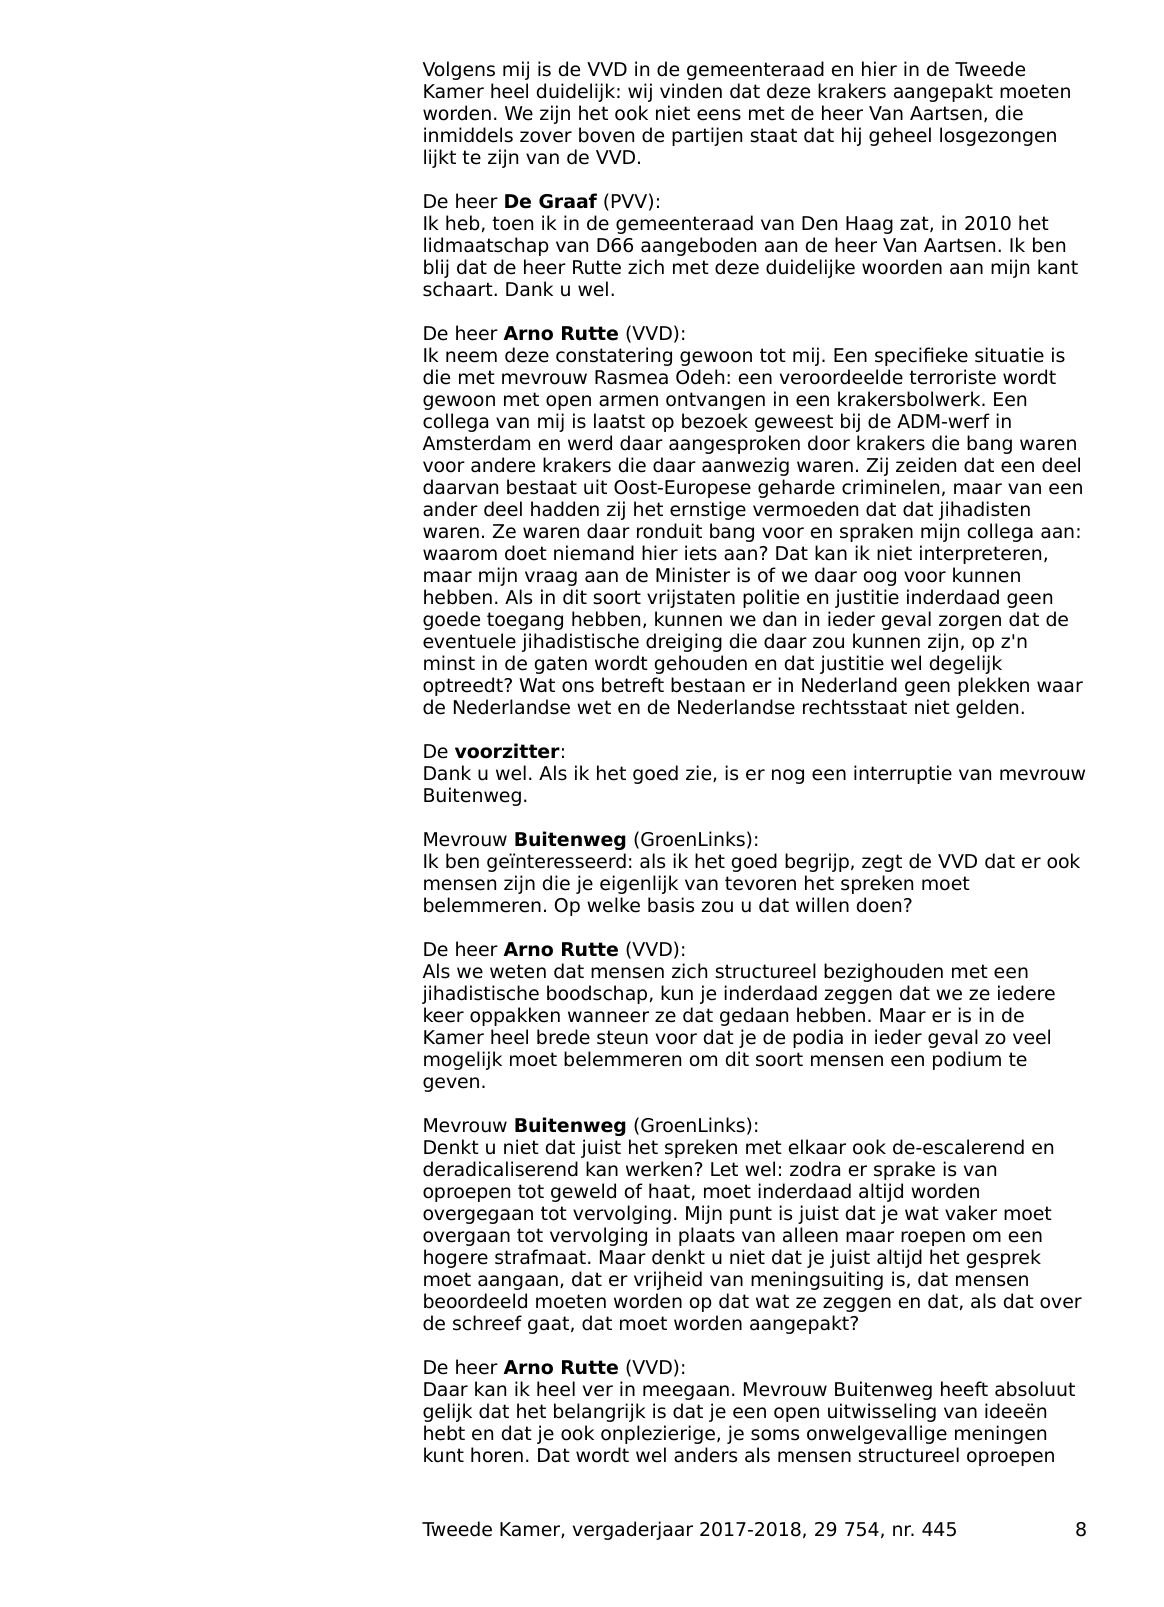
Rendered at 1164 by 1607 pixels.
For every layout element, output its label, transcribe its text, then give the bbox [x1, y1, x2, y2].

text De heer Arno Rutte (VVD): [422, 939, 1087, 961]
text Daar kan ik heel ver in meegaan. Mevrouw Buitenweg heeft absoluut gelijk dat het belangrijk is dat je een open uitwisseling van ideeën hebt en dat je ook onplezierige, je soms onwelgevallige meningen kunt horen. Dat wordt wel anders als mensen structureel oproepen [422, 1379, 1087, 1467]
text Denkt u niet dat juist het spreken met elkaar ook de-escalerend en deradicaliserend kan werken? Let wel: zodra er sprake is van oproepen tot geweld of haat, moet inderdaad altijd worden overgegaan tot vervolging. Mijn punt is juist dat je wat vaker moet overgaan tot vervolging in plaats van alleen maar roepen om een hogere strafmaat. Maar denkt u niet dat je juist altijd het gesprek moet aangaan, dat er vrijheid van meningsuiting is, dat mensen beoordeeld moeten worden op dat wat ze zeggen en dat, als dat over de schreef gaat, dat moet worden aangepakt? [422, 1137, 1087, 1335]
text De heer Arno Rutte (VVD): [422, 1357, 1087, 1379]
text Ik ben geïnteresseerd: als ik het goed begrijp, zegt de VVD dat er ook mensen zijn die je eigenlijk van tevoren het spreken moet belemmeren. Op welke basis zou u dat willen doen? [422, 851, 1087, 917]
text Mevrouw Buitenweg (GroenLinks): [422, 829, 1087, 851]
text Ik heb, toen ik in de gemeenteraad van Den Haag zat, in 2010 het lidmaatschap van D66 aangeboden aan de heer Van Aartsen. Ik ben blij dat de heer Rutte zich met deze duidelijke woorden aan mijn kant schaart. Dank u wel. [422, 213, 1087, 301]
text De voorzitter: [422, 741, 1087, 763]
text Ik neem deze constatering gewoon tot mij. Een specifieke situatie is die met mevrouw Rasmea Odeh: een veroordeelde terroriste wordt gewoon met open armen ontvangen in een krakersbolwerk. Een collega van mij is laatst op bezoek geweest bij de ADM-werf in Amsterdam en werd daar aangesproken door krakers die bang waren voor andere krakers die daar aanwezig waren. Zij zeiden dat een deel daarvan bestaat uit Oost-Europese geharde criminelen, maar van een ander deel hadden zij het ernstige vermoeden dat dat jihadisten waren. Ze waren daar ronduit bang voor en spraken mijn collega aan: waarom doet niemand hier iets aan? Dat kan ik niet interpreteren, maar mijn vraag aan de Minister is of we daar oog voor kunnen hebben. Als in dit soort vrijstaten politie en justitie inderdaad geen goede toegang hebben, kunnen we dan in ieder geval zorgen dat de eventuele jihadistische dreiging die daar zou kunnen zijn, op z'n minst in de gaten wordt gehouden en dat justitie wel degelijk optreedt? Wat ons betreft bestaan er in Nederland geen plekken waar de Nederlandse wet en de Nederlandse rechtsstaat niet gelden. [422, 345, 1087, 719]
text Mevrouw Buitenweg (GroenLinks): [422, 1115, 1087, 1137]
text De heer Arno Rutte (VVD): [422, 323, 1087, 345]
text De heer De Graaf (PVV): [422, 191, 1087, 213]
text Volgens mij is de VVD in de gemeenteraad en hier in de Tweede Kamer heel duidelijk: wij vinden dat deze krakers aangepakt moeten worden. We zijn het ook niet eens met de heer Van Aartsen, die inmiddels zover boven de partijen staat dat hij geheel losgezongen lijkt te zijn van de VVD. [422, 59, 1087, 169]
text Als we weten dat mensen zich structureel bezighouden met een jihadistische boodschap, kun je inderdaad zeggen dat we ze iedere keer oppakken wanneer ze dat gedaan hebben. Maar er is in de Kamer heel brede steun voor dat je de podia in ieder geval zo veel mogelijk moet belemmeren om dit soort mensen een podium te geven. [422, 961, 1087, 1093]
text Dank u wel. Als ik het goed zie, is er nog een interruptie van mevrouw Buitenweg. [422, 763, 1087, 807]
